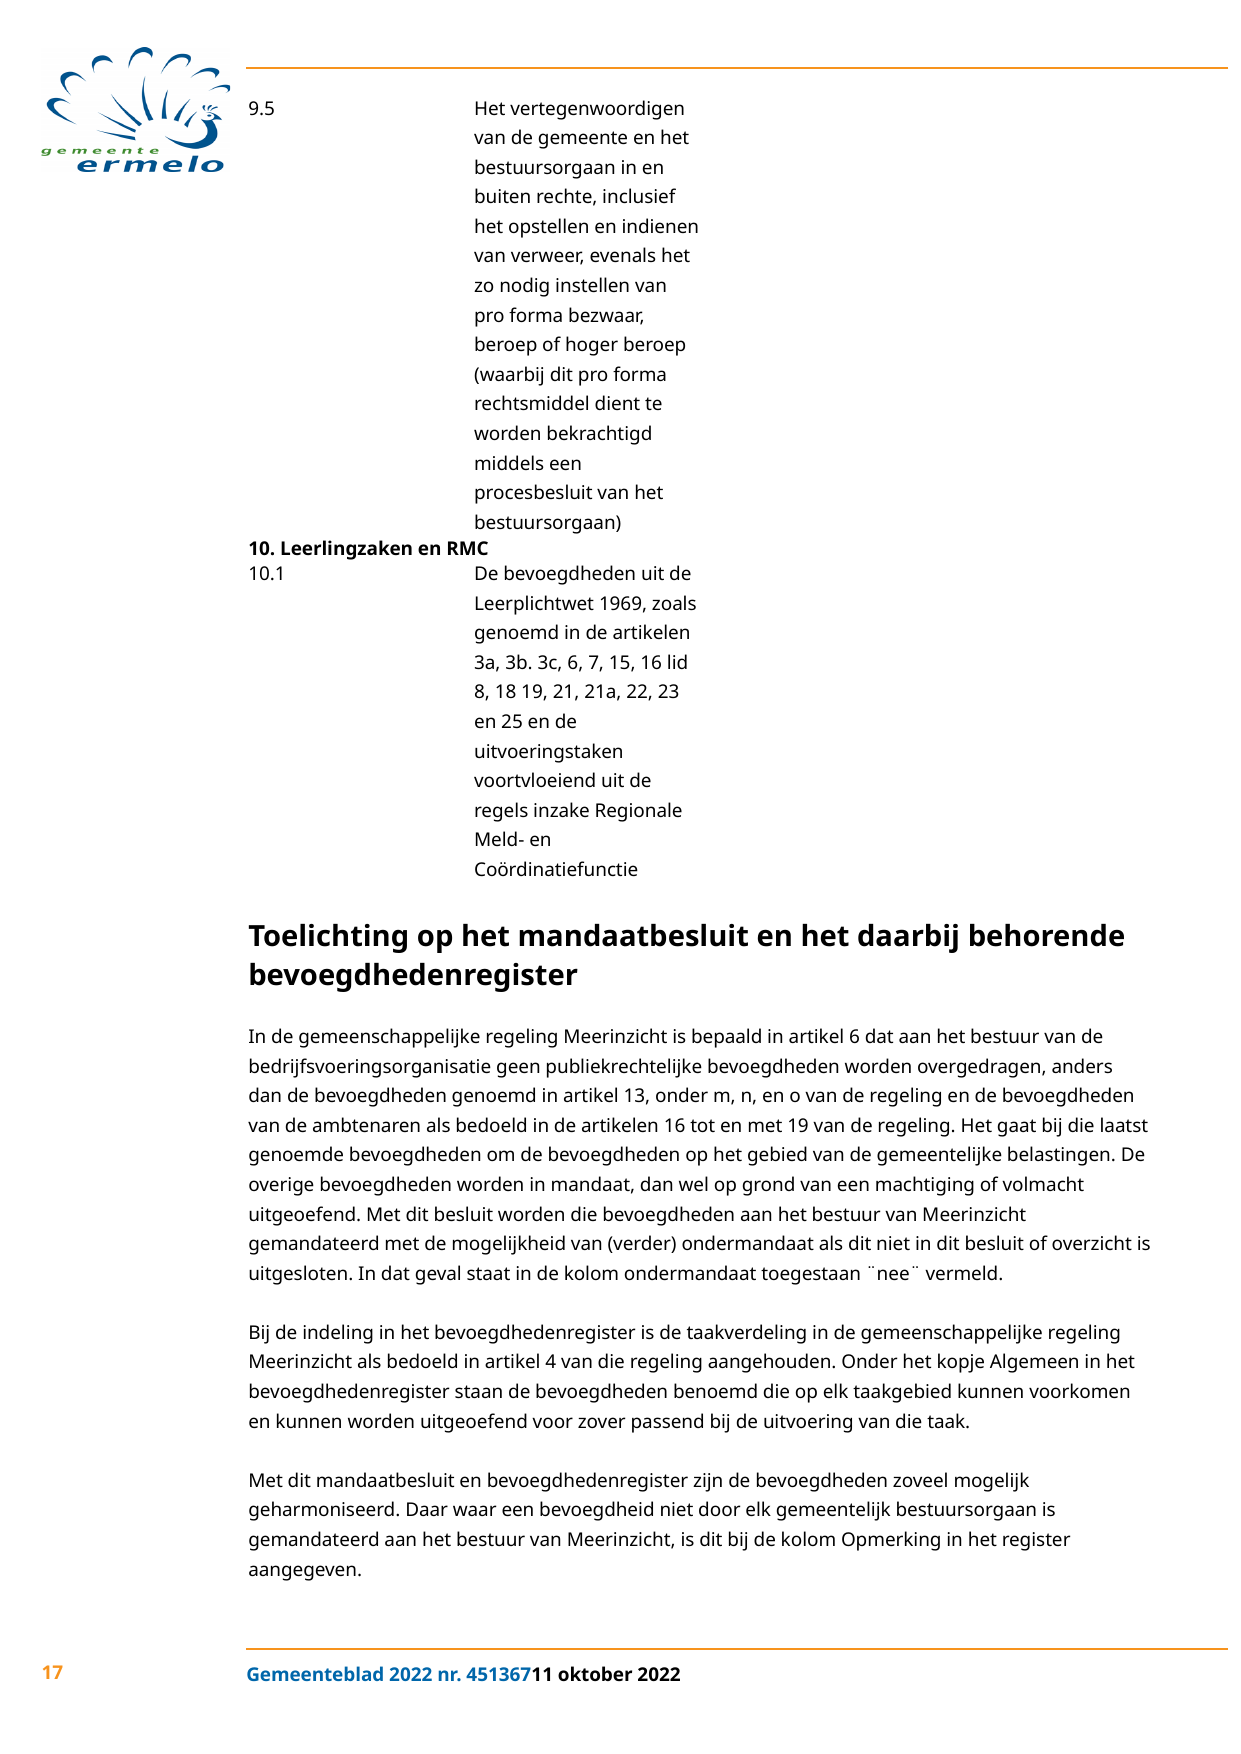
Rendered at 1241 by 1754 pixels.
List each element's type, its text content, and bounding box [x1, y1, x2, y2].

table_cell [700, 560, 926, 882]
text Toelichting op het mandaatbesluit en het daarbij behorende bevoegdhedenregister [248, 915, 1152, 994]
text In de gemeenschappelijke regeling Meerinzicht is bepaald in artikel 6 dat aan het bestuur van de bedrijfsvoeringsorganisatie geen publiekrechtelijke bevoegdheden worden overgedragen, anders dan de bevoegdheden genoemd in artikel 13, onder m, n, en o van de regeling en de bevoegdheden van de ambtenaren als bedoeld in de artikelen 16 tot en met 19 van de regeling. Het gaat bij die laatst genoemde bevoegdheden om de bevoegdheden op het gebied van de gemeentelijke belastingen. De overige bevoegdheden worden in mandaat, dan wel op grond van een machtiging of volmacht uitgeoefend. Met dit besluit worden die bevoegdheden aan het bestuur van Meerinzicht gemandateerd met de mogelijkheid van (verder) ondermandaat als dit niet in dit besluit of overzicht is uitgesloten. In dat geval staat in de kolom ondermandaat toegestaan ¨nee¨ vermeld. [248, 1023, 1152, 1286]
table_cell [926, 560, 1152, 882]
table_cell Het vertegenwoordigen van de gemeente en het bestuursorgaan in en buiten rechte, inclusief het opstellen en indienen van verweer, evenals het zo nodig instellen van pro forma bezwaar, beroep of hoger beroep (waarbij dit pro forma rechtsmiddel dient te worden bekrachtigd middels een procesbesluit van het bestuursorgaan) [474, 95, 700, 535]
picture [41, 47, 231, 172]
text Met dit mandaatbesluit en bevoegdhedenregister zijn de bevoegdheden zoveel mogelijk geharmoniseerd. Daar waar een bevoegdheid niet door elk gemeentelijk bestuursorgaan is gemandateerd aan het bestuur van Meerinzicht, is dit bij de kolom Opmerking in het register aangegeven. [248, 1467, 1152, 1582]
table_cell [926, 95, 1152, 535]
table_cell 9.5 [248, 95, 474, 535]
table_cell 10. Leerlingzaken en RMC [248, 535, 1152, 560]
text Bij de indeling in het bevoegdhedenregister is de taakverdeling in de gemeenschappelijke regeling Meerinzicht als bedoeld in artikel 4 van die regeling aangehouden. Onder het kopje Algemeen in het bevoegdhedenregister staan de bevoegdheden benoemd die op elk taakgebied kunnen voorkomen en kunnen worden uitgeoefend voor zover passend bij de uitvoering van die taak. [248, 1319, 1152, 1434]
table_cell De bevoegdheden uit de Leerplichtwet 1969, zoals genoemd in de artikelen 3a, 3b. 3c, 6, 7, 15, 16 lid 8, 18 19, 21, 21a, 22, 23 en 25 en de uitvoeringstaken voortvloeiend uit de regels inzake Regionale Meld- en Coördinatiefunctie [474, 560, 700, 882]
table_cell [700, 95, 926, 535]
table_cell 10.1 [248, 560, 474, 882]
